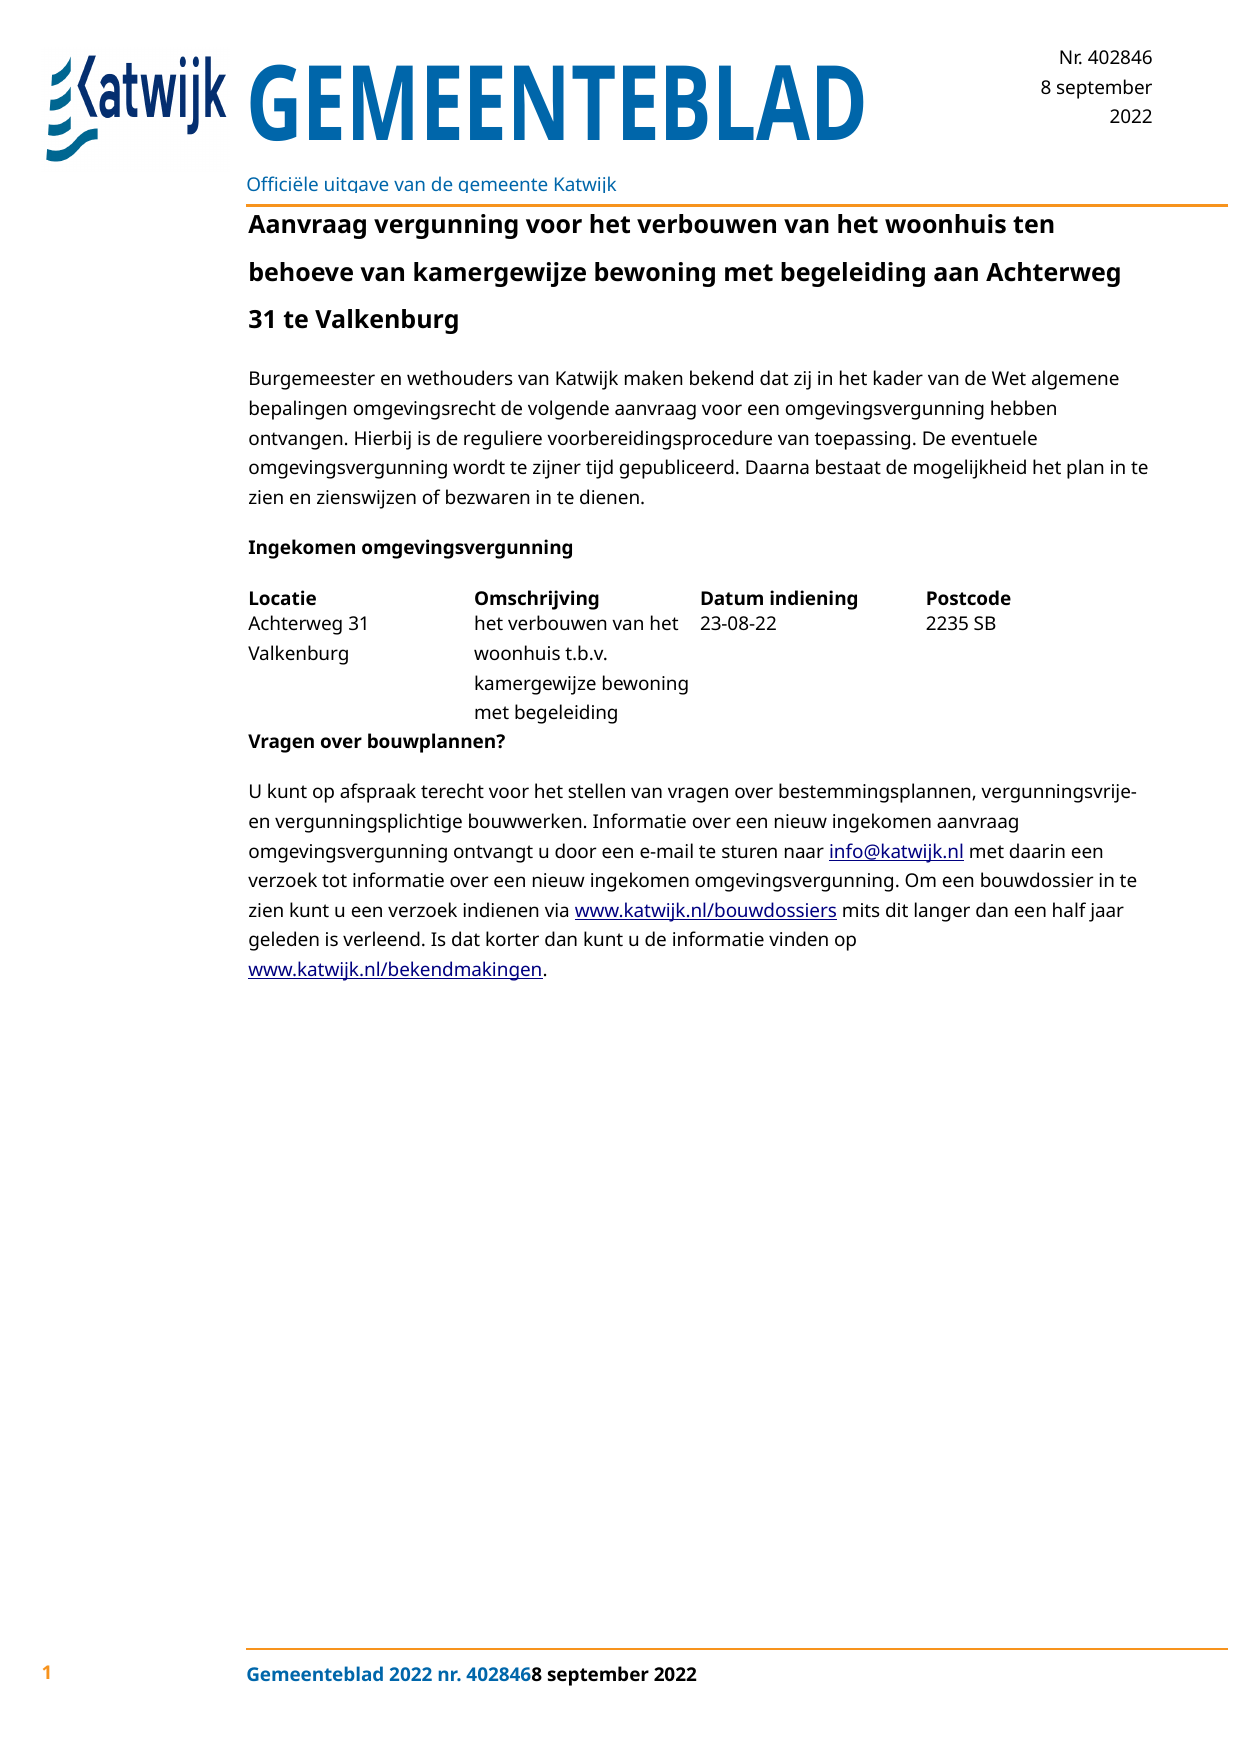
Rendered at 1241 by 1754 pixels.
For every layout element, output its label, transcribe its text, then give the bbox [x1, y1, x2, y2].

text Aanvraag vergunning voor het verbouwen van het woonhuis ten behoeve van kamergewijze bewoning met begeleiding aan Achterweg 31 te Valkenburg [248, 207, 1152, 336]
picture [41, 47, 231, 172]
table_header Datum indiening [700, 585, 926, 611]
table_cell 2235 SB [926, 611, 1152, 725]
table_cell Achterweg 31 Valkenburg [248, 611, 474, 725]
table_header Postcode [926, 585, 1152, 611]
text U kunt op afspraak terecht voor het stellen van vragen over bestemmingsplannen, vergunningsvrije- en vergunningsplichtige bouwwerken. Informatie over een nieuw ingekomen aanvraag omgevingsvergunning ontvangt u door een e-mail te sturen naar info@katwijk.nl met daarin een verzoek tot informatie over een nieuw ingekomen omgevingsvergunning. Om een bouwdossier in te zien kunt u een verzoek indienen via www.katwijk.nl/bouwdossiers mits dit langer dan een half jaar geleden is verleend. Is dat korter dan kunt u de informatie vinden op www.katwijk.nl/bekendmakingen. [248, 779, 1152, 982]
text Vragen over bouwplannen? [248, 728, 1152, 754]
text Burgemeester en wethouders van Katwijk maken bekend dat zij in het kader van de Wet algemene bepalingen omgevingsrecht de volgende aanvraag voor een omgevingsvergunning hebben ontvangen. Hierbij is de reguliere voorbereidingsprocedure van toepassing. De eventuele omgevingsvergunning wordt te zijner tijd gepubliceerd. Daarna bestaat de mogelijkheid het plan in te zien en zienswijzen of bezwaren in te dienen. [248, 366, 1152, 509]
table_cell 23-08-22 [700, 611, 926, 725]
table_header Locatie [248, 585, 474, 611]
text Ingekomen omgevingsvergunning [248, 534, 1152, 560]
table_header Omschrijving [474, 585, 700, 611]
table_cell het verbouwen van het woonhuis t.b.v. kamergewijze bewoning met begeleiding [474, 611, 700, 725]
